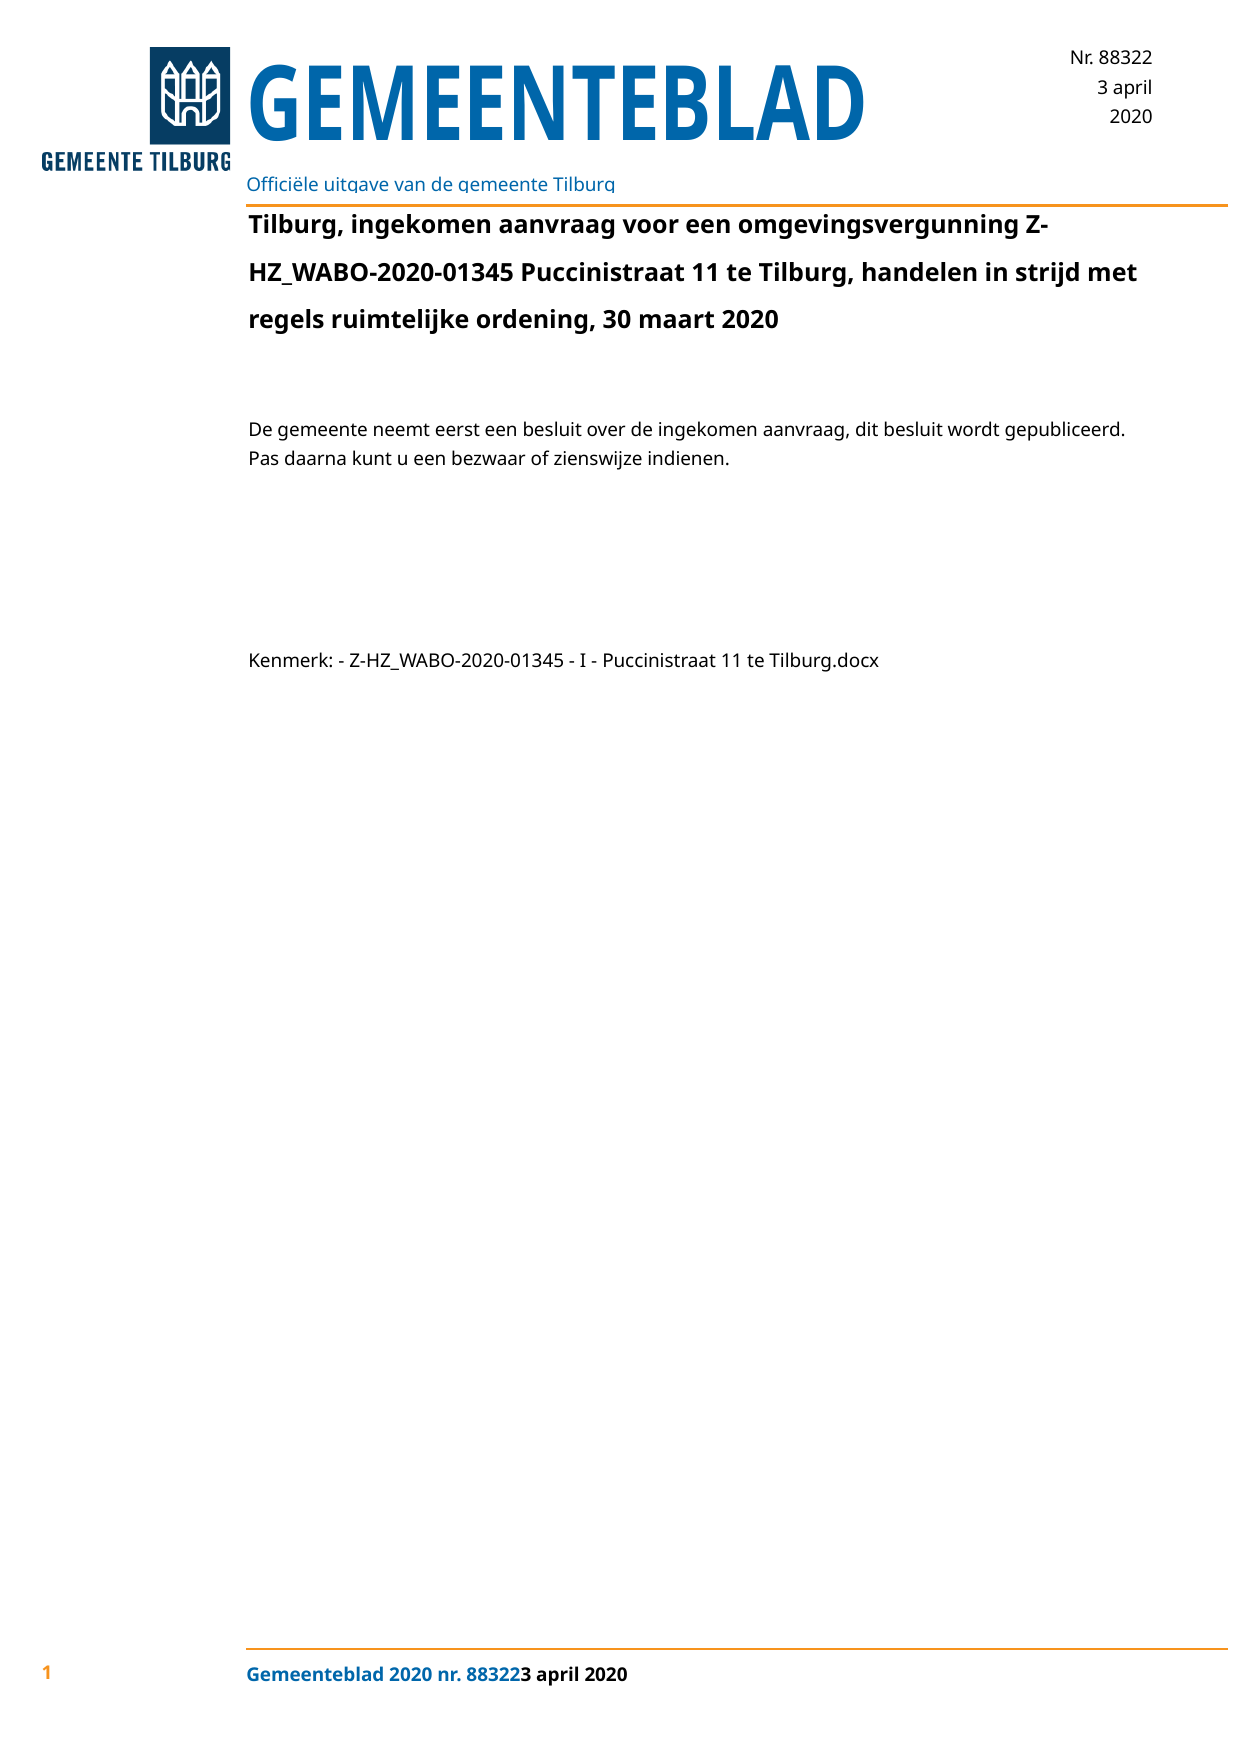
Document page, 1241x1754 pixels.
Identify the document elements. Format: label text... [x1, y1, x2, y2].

text Kenmerk: - Z-HZ_WABO-2020-01345 - I - Puccinistraat 11 te Tilburg.docx [248, 647, 1152, 673]
text Tilburg, ingekomen aanvraag voor een omgevingsvergunning Z-HZ_WABO-2020-01345 Puccinistraat 11 te Tilburg, handelen in strijd met regels ruimtelijke ordening, 30 maart 2020 [248, 207, 1152, 336]
picture [41, 47, 231, 172]
text De gemeente neemt eerst een besluit over de ingekomen aanvraag, dit besluit wordt gepubliceerd. Pas daarna kunt u een bezwaar of zienswijze indienen. [248, 416, 1152, 471]
